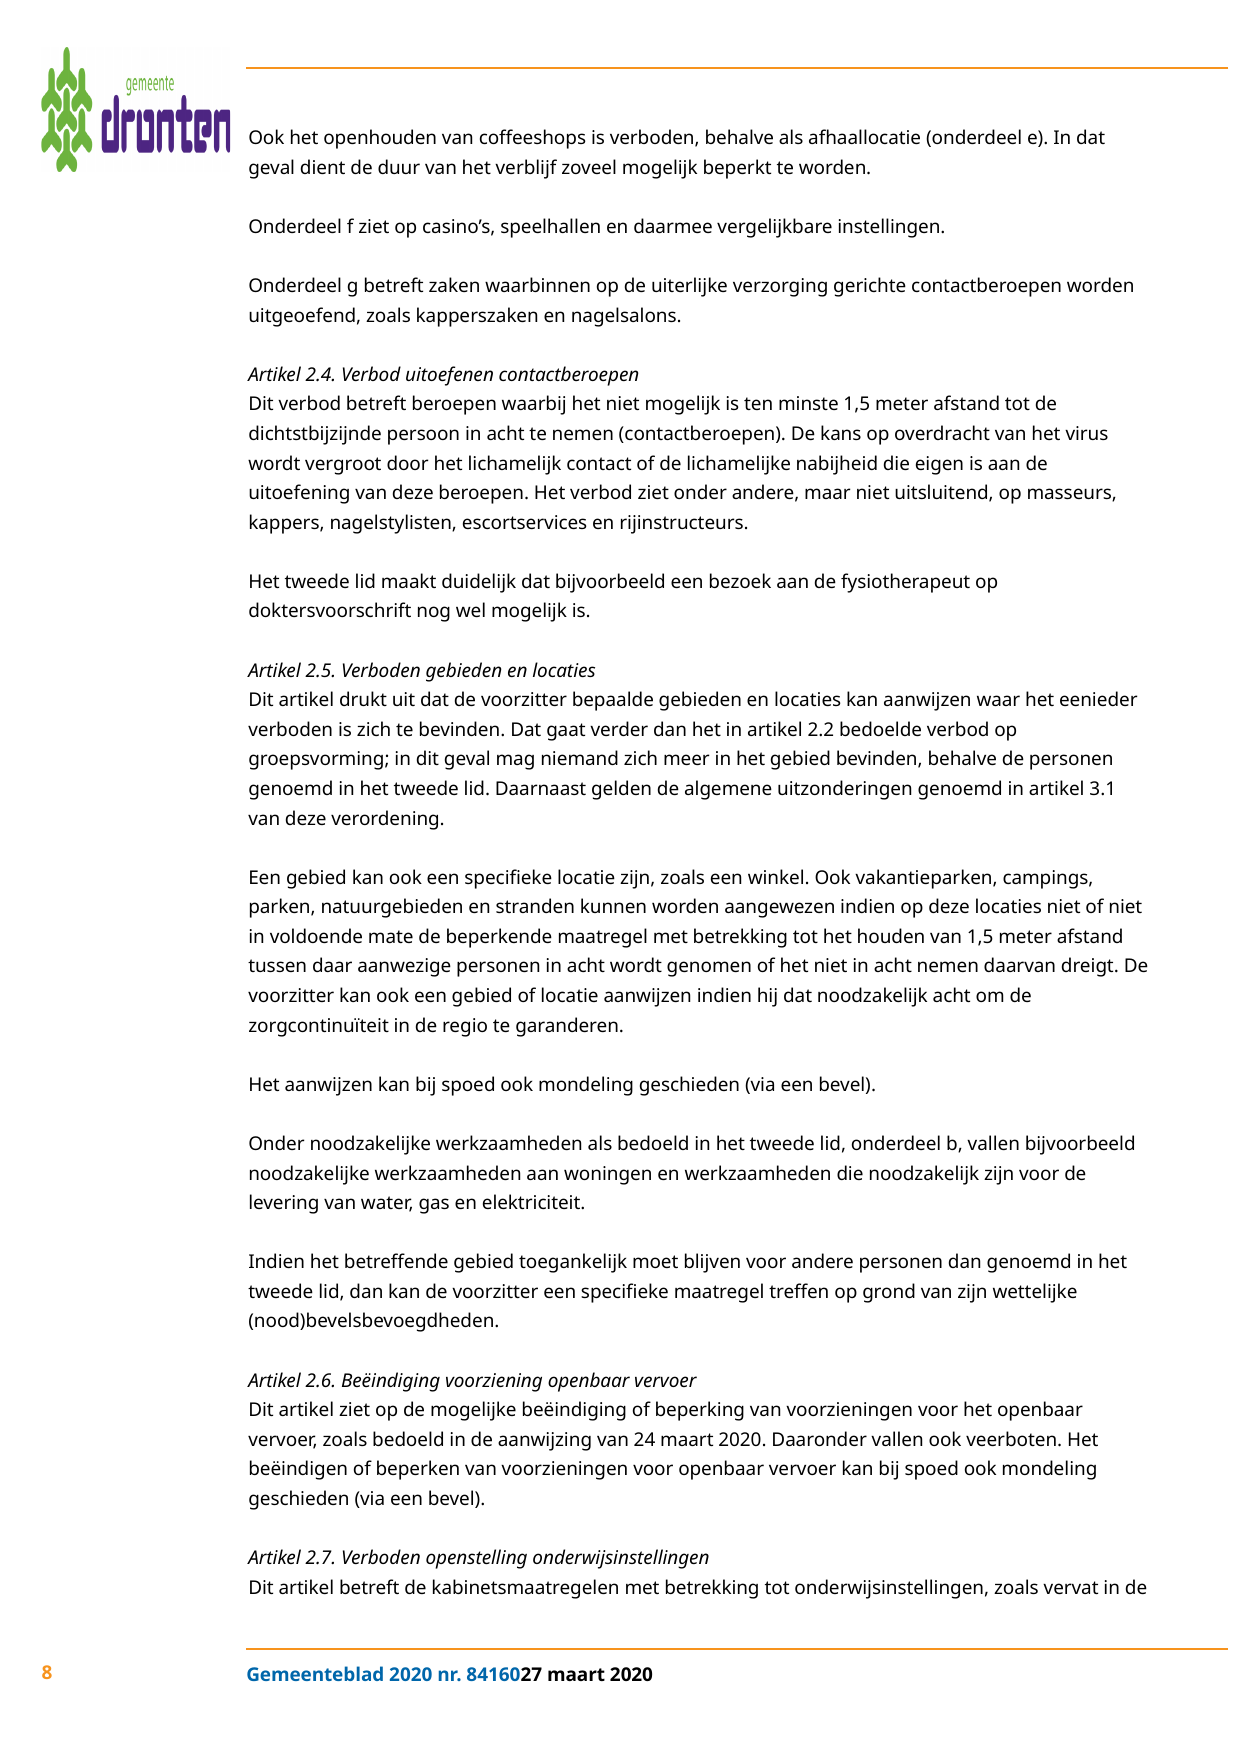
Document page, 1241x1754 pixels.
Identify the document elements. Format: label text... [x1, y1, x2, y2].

text Een gebied kan ook een specifieke locatie zijn, zoals een winkel. Ook vakantieparken, campings, parken, natuurgebieden en stranden kunnen worden aangewezen indien op deze locaties niet of niet in voldoende mate de beperkende maatregel met betrekking tot het houden van 1,5 meter afstand tussen daar aanwezige personen in acht wordt genomen of het niet in acht nemen daarvan dreigt. De voorzitter kan ook een gebied of locatie aanwijzen indien hij dat noodzakelijk acht om de zorgcontinuïteit in de regio te garanderen. [248, 864, 1152, 1038]
text Onderdeel f ziet op casino’s, speelhallen en daarmee vergelijkbare instellingen. [248, 213, 1152, 239]
picture [41, 47, 231, 172]
text Artikel 2.4. Verbod uitoefenen contactberoepen [248, 361, 1152, 387]
text Dit artikel ziet op de mogelijke beëindiging of beperking van voorzieningen voor het openbaar vervoer, zoals bedoeld in de aanwijzing van 24 maart 2020. Daaronder vallen ook veerboten. Het beëindigen of beperken van voorzieningen voor openbaar vervoer kan bij spoed ook mondeling geschieden (via een bevel). [248, 1396, 1152, 1511]
text Onder noodzakelijke werkzaamheden als bedoeld in het tweede lid, onderdeel b, vallen bijvoorbeeld noodzakelijke werkzaamheden aan woningen en werkzaamheden die noodzakelijk zijn voor de levering van water, gas en elektriciteit. [248, 1130, 1152, 1215]
text Het aanwijzen kan bij spoed ook mondeling geschieden (via een bevel). [248, 1071, 1152, 1097]
text Artikel 2.5. Verboden gebieden en locaties [248, 657, 1152, 683]
text Artikel 2.7. Verboden openstelling onderwijsinstellingen [248, 1544, 1152, 1570]
text Dit artikel drukt uit dat de voorzitter bepaalde gebieden en locaties kan aanwijzen waar het eenieder verboden is zich te bevinden. Dat gaat verder dan het in artikel 2.2 bedoelde verbod op groepsvorming; in dit geval mag niemand zich meer in het gebied bevinden, behalve de personen genoemd in het tweede lid. Daarnaast gelden de algemene uitzonderingen genoemd in artikel 3.1 van deze verordening. [248, 686, 1152, 831]
text Onderdeel g betreft zaken waarbinnen op de uiterlijke verzorging gerichte contactberoepen worden uitgeoefend, zoals kapperszaken en nagelsalons. [248, 272, 1152, 328]
text Ook het openhouden van coffeeshops is verboden, behalve als afhaallocatie (onderdeel e). In dat geval dient de duur van het verblijf zoveel mogelijk beperkt te worden. [248, 124, 1152, 180]
text Indien het betreffende gebied toegankelijk moet blijven voor andere personen dan genoemd in het tweede lid, dan kan de voorzitter een specifieke maatregel treffen op grond van zijn wettelijke (nood)bevelsbevoegdheden. [248, 1248, 1152, 1333]
text Artikel 2.6. Beëindiging voorziening openbaar vervoer [248, 1367, 1152, 1393]
text Dit verbod betreft beroepen waarbij het niet mogelijk is ten minste 1,5 meter afstand tot de dichtstbijzijnde persoon in acht te nemen (contactberoepen). De kans op overdracht van het virus wordt vergroot door het lichamelijk contact of de lichamelijke nabijheid die eigen is aan de uitoefening van deze beroepen. Het verbod ziet onder andere, maar niet uitsluitend, op masseurs, kappers, nagelstylisten, escortservices en rijinstructeurs. [248, 391, 1152, 535]
text Het tweede lid maakt duidelijk dat bijvoorbeeld een bezoek aan de fysiotherapeut op doktersvoorschrift nog wel mogelijk is. [248, 568, 1152, 623]
text Dit artikel betreft de kabinetsmaatregelen met betrekking tot onderwijsinstellingen, zoals vervat in de [248, 1574, 1152, 1600]
